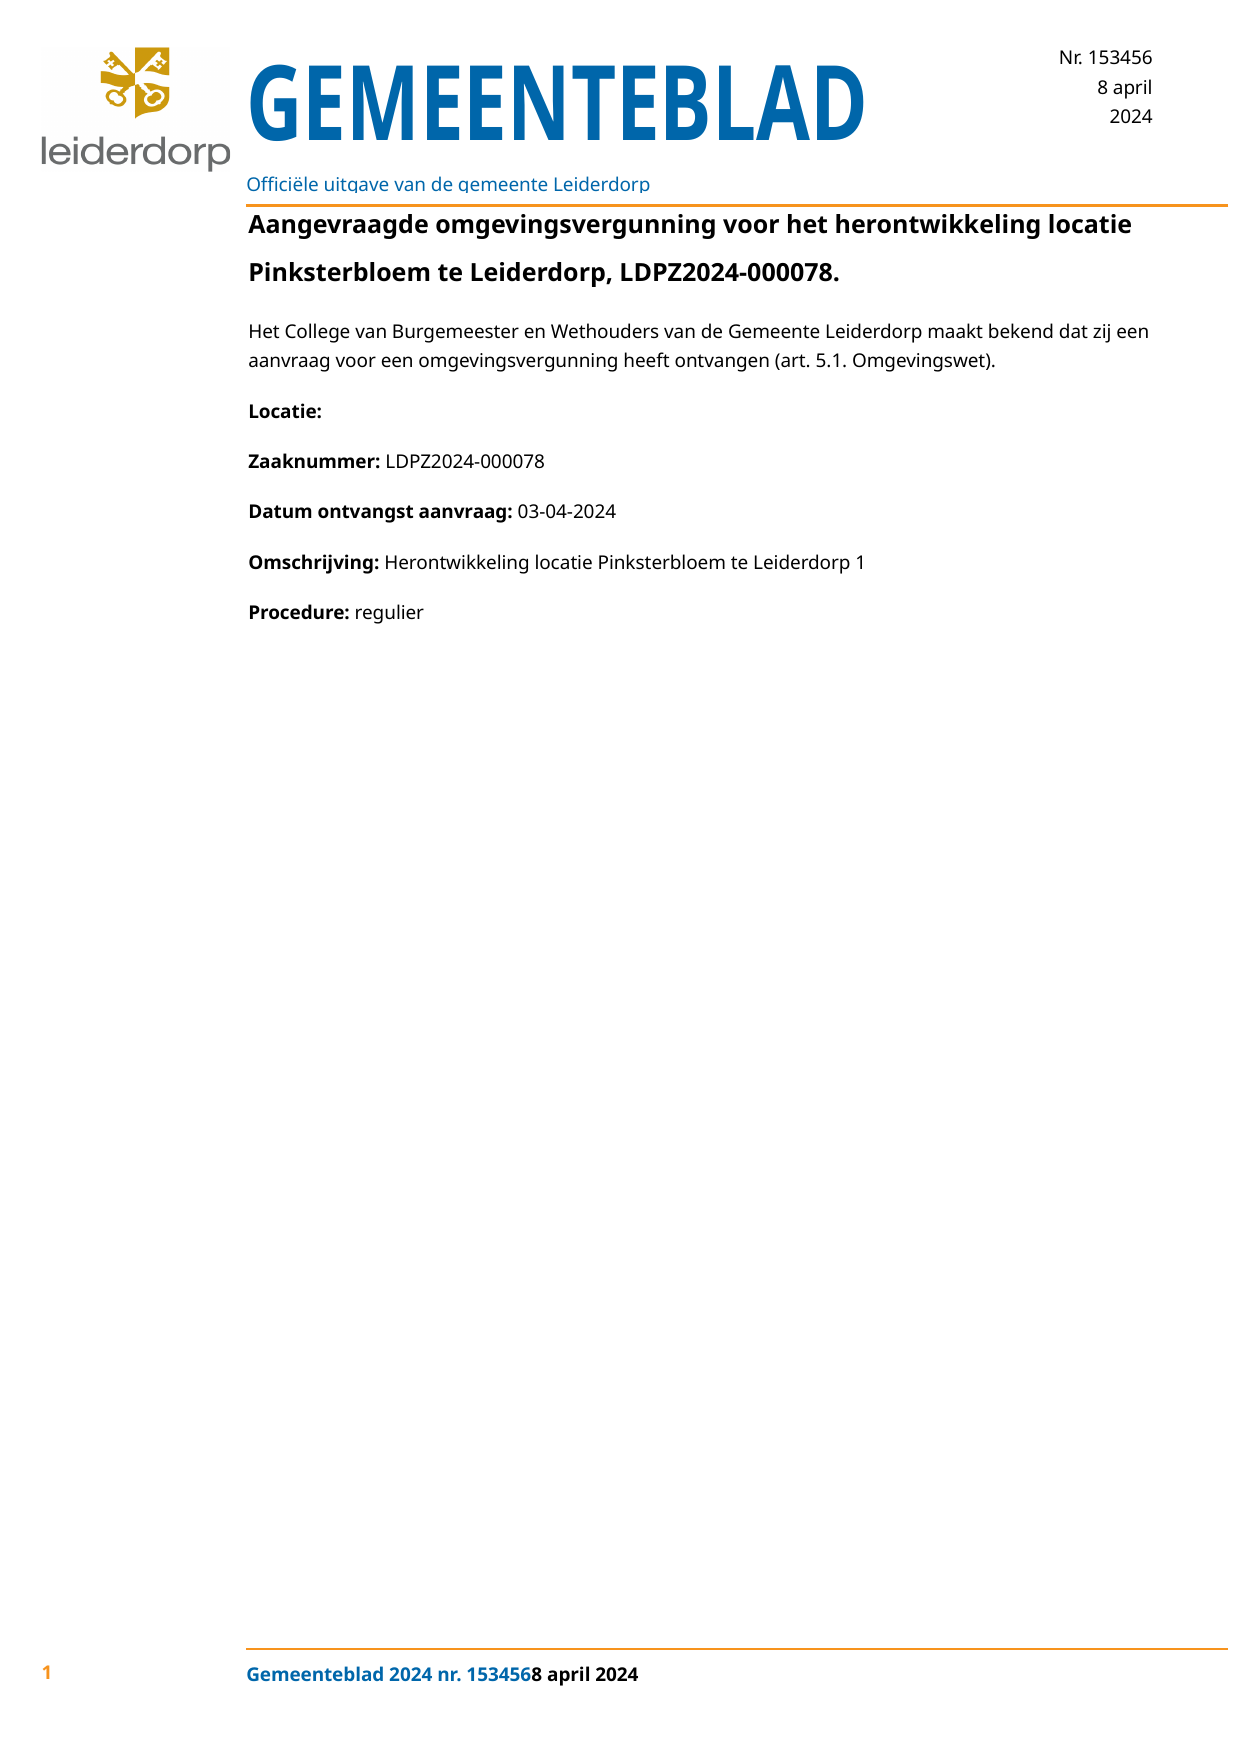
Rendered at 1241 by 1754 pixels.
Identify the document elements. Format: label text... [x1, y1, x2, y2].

text Omschrijving: Herontwikkeling locatie Pinksterbloem te Leiderdorp 1 [248, 549, 1152, 575]
text Procedure: regulier [248, 599, 1152, 625]
text Datum ontvangst aanvraag: 03-04-2024 [248, 499, 1152, 524]
picture [41, 47, 231, 172]
text Het College van Burgemeester en Wethouders van de Gemeente Leiderdorp maakt bekend dat zij een aanvraag voor een omgevingsvergunning heeft ontvangen (art. 5.1. Omgevingswet). [248, 318, 1152, 373]
text Zaaknummer: LDPZ2024-000078 [248, 448, 1152, 474]
text Aangevraagde omgevingsvergunning voor het herontwikkeling locatie Pinksterbloem te Leiderdorp, LDPZ2024-000078. [248, 207, 1152, 288]
text Locatie: [248, 398, 1152, 424]
